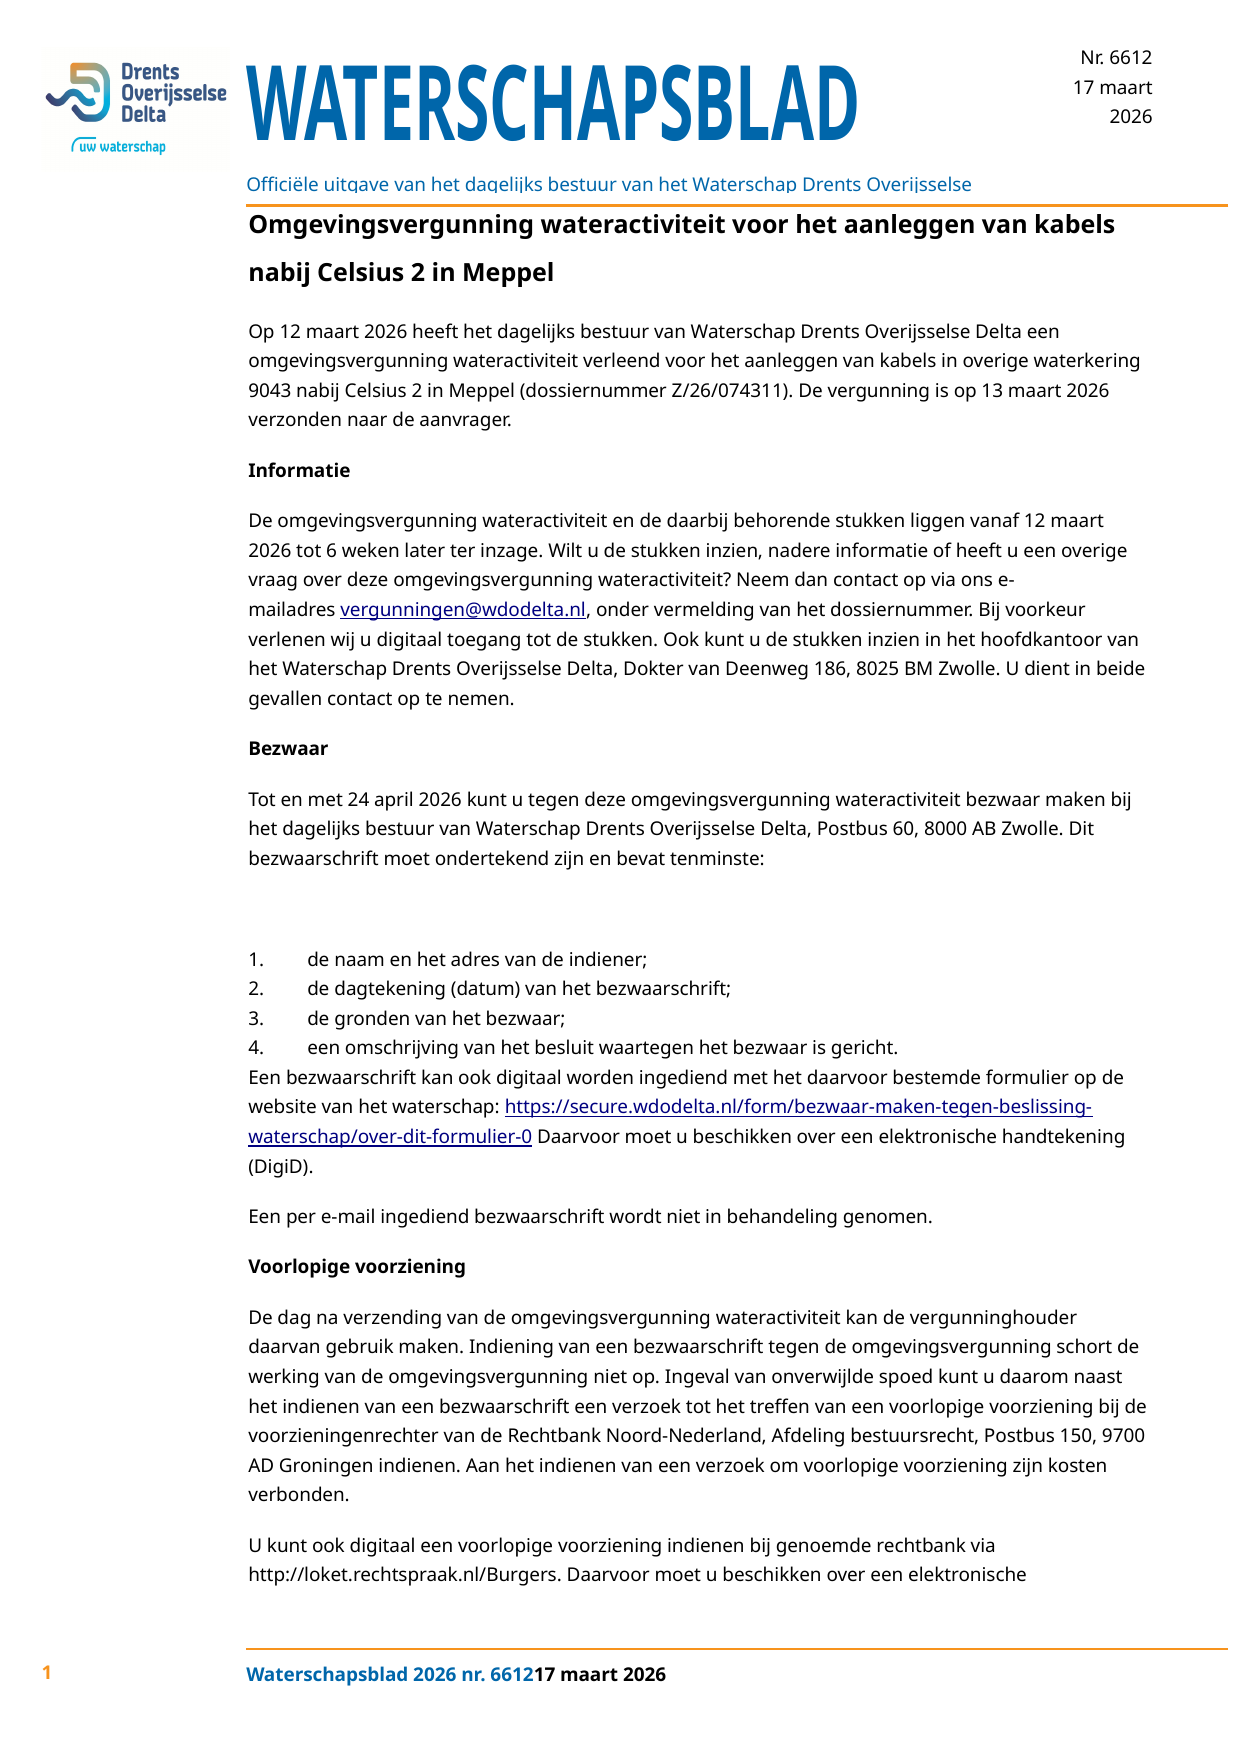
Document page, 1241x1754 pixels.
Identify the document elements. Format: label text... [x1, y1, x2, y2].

text Omgevingsvergunning wateractiviteit voor het aanleggen van kabels nabij Celsius 2 in Meppel [248, 207, 1152, 288]
text Voorlopige voorziening [248, 1254, 1152, 1279]
text Op 12 maart 2026 heeft het dagelijks bestuur van Waterschap Drents Overijsselse Delta een omgevingsvergunning wateractiviteit verleend voor het aanleggen van kabels in overige waterkering 9043 nabij Celsius 2 in Meppel (dossiernummer Z/26/074311). De vergunning is op 13 maart 2026 verzonden naar de aanvrager. [248, 318, 1152, 432]
list de dagtekening (datum) van het bezwaarschrift; [248, 975, 1152, 1001]
text Een bezwaarschrift kan ook digitaal worden ingediend met het daarvoor bestemde formulier op de website van het waterschap: https://secure.wdodelta.nl/form/bezwaar-maken-tegen-beslissing-waterschap/over-dit-formulier-0 Daarvoor moet u beschikken over een elektronische handtekening (DigiD). [248, 1064, 1152, 1179]
text Tot en met 24 april 2026 kunt u tegen deze omgevingsvergunning wateractiviteit bezwaar maken bij het dagelijks bestuur van Waterschap Drents Overijsselse Delta, Postbus 60, 8000 AB Zwolle. Dit bezwaarschrift moet ondertekend zijn en bevat tenminste: [248, 786, 1152, 871]
text Informatie [248, 457, 1152, 483]
text De omgevingsvergunning wateractiviteit en de daarbij behorende stukken liggen vanaf 12 maart 2026 tot 6 weken later ter inzage. Wilt u de stukken inzien, nadere informatie of heeft u een overige vraag over deze omgevingsvergunning wateractiviteit? Neem dan contact op via ons e-mailadres vergunningen@wdodelta.nl, onder vermelding van het dossiernummer. Bij voorkeur verlenen wij u digitaal toegang tot de stukken. Ook kunt u de stukken inzien in het hoofdkantoor van het Waterschap Drents Overijsselse Delta, Dokter van Deenweg 186, 8025 BM Zwolle. U dient in beide gevallen contact op te nemen. [248, 507, 1152, 711]
text U kunt ook digitaal een voorlopige voorziening indienen bij genoemde rechtbank via http://loket.rechtspraak.nl/Burgers. Daarvoor moet u beschikken over een elektronische [248, 1532, 1152, 1587]
list een omschrijving van het besluit waartegen het bezwaar is gericht. [248, 1034, 1152, 1060]
text Bezwaar [248, 735, 1152, 761]
text De dag na verzending van de omgevingsvergunning wateractiviteit kan de vergunninghouder daarvan gebruik maken. Indiening van een bezwaarschrift tegen de omgevingsvergunning schort de werking van de omgevingsvergunning niet op. Ingeval van onverwijlde spoed kunt u daarom naast het indienen van een bezwaarschrift een verzoek tot het treffen van een voorlopige voorziening bij de voorzieningenrechter van de Rechtbank Noord-Nederland, Afdeling bestuursrecht, Postbus 150, 9700 AD Groningen indienen. Aan het indienen van een verzoek om voorlopige voorziening zijn kosten verbonden. [248, 1304, 1152, 1507]
list de naam en het adres van de indiener; [248, 946, 1152, 972]
text Een per e-mail ingediend bezwaarschrift wordt niet in behandeling genomen. [248, 1203, 1152, 1229]
picture [41, 47, 231, 172]
list de gronden van het bezwaar; [248, 1005, 1152, 1031]
